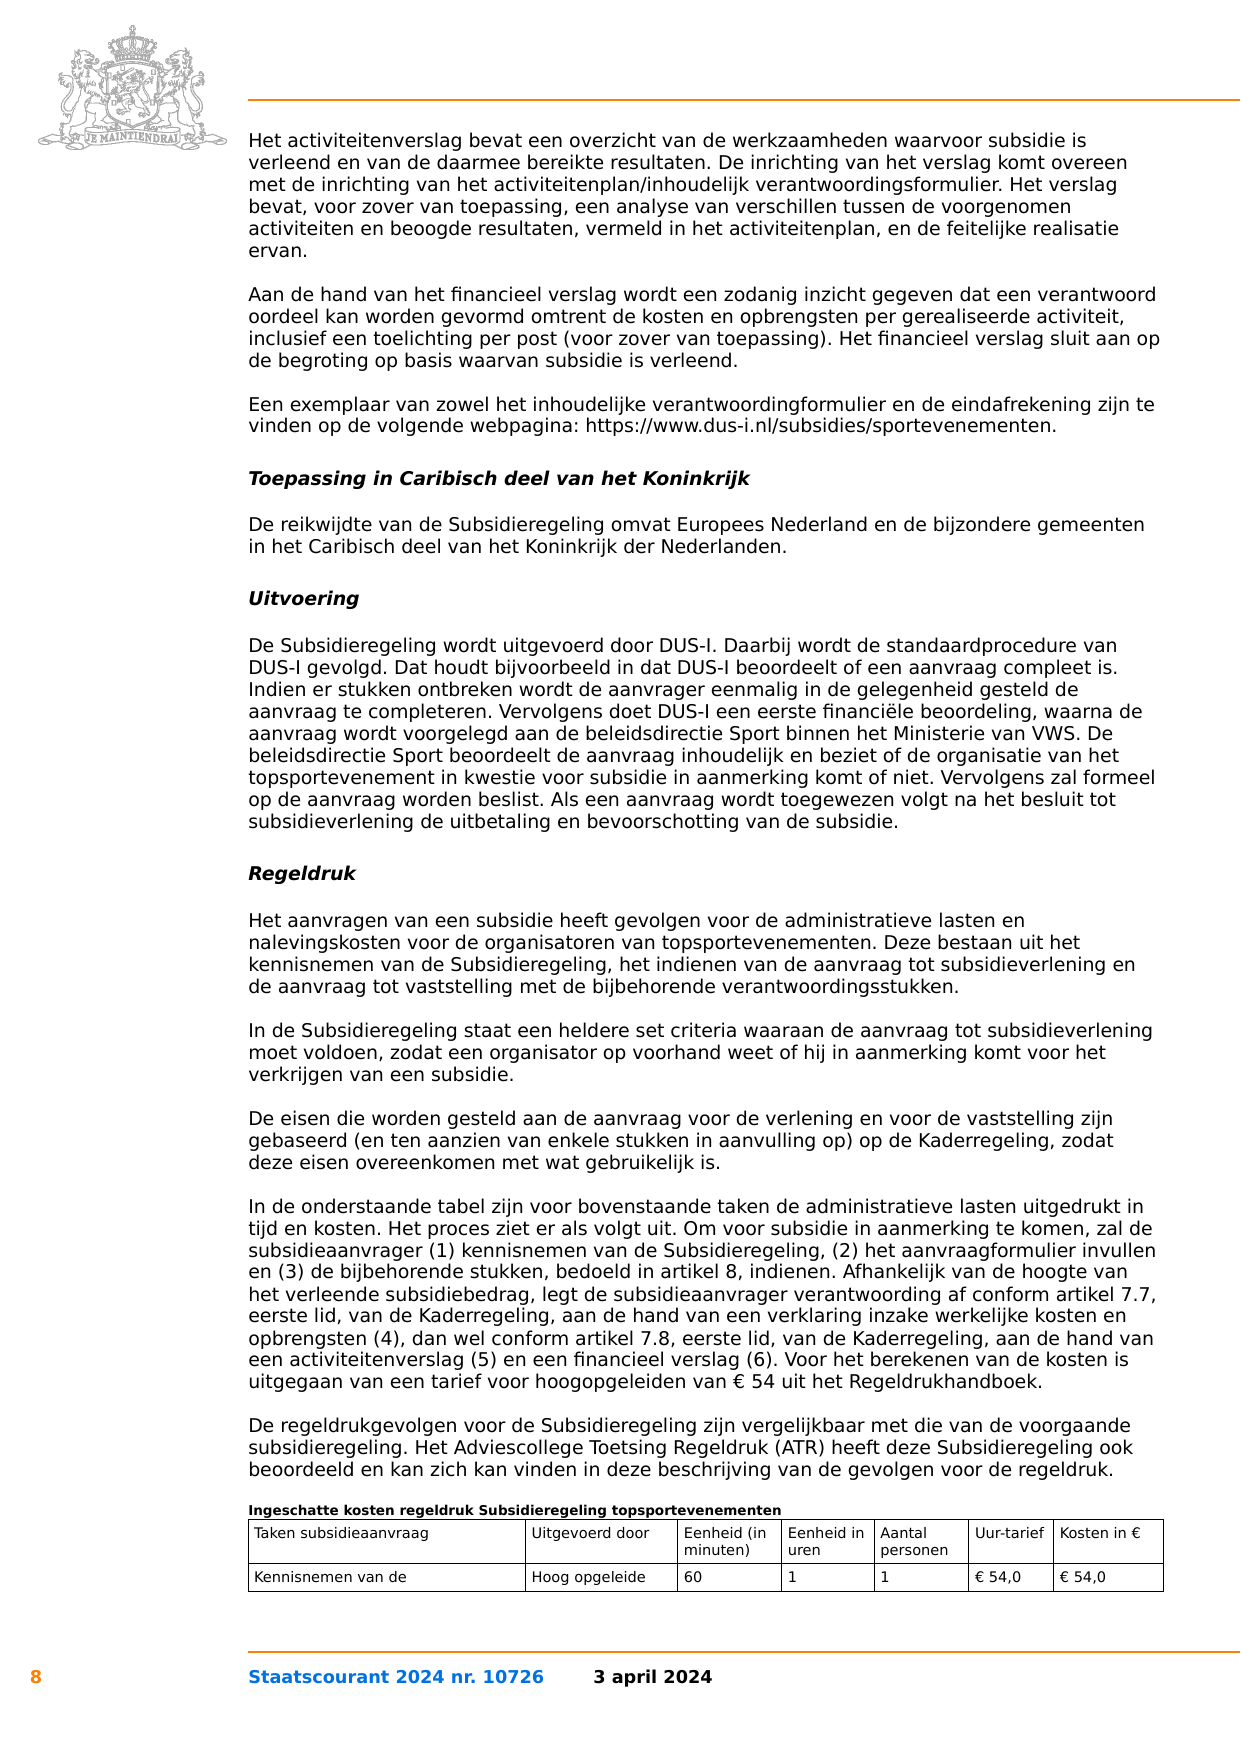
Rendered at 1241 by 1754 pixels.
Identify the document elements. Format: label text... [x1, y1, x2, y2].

table_cell Taken subsidieaanvraag [249, 1520, 525, 1563]
table_cell Kosten in € [1054, 1520, 1163, 1563]
table_cell Aantal personen [875, 1520, 968, 1563]
text Het aanvragen van een subsidie heeft gevolgen voor de administratieve lasten en nalevingskosten voor de organisatoren van topsportevenementen. Deze bestaan uit het kennisnemen van de Subsidieregeling, het indienen van de aanvraag tot subsidieverlening en de aanvraag tot vaststelling met de bijbehorende verantwoordingsstukken. [248, 910, 1163, 998]
table_cell 1 [782, 1564, 874, 1591]
text De Subsidieregeling wordt uitgevoerd door DUS-I. Daarbij wordt de standaardprocedure van DUS-I gevolgd. Dat houdt bijvoorbeeld in dat DUS-I beoordeelt of een aanvraag compleet is. Indien er stukken ontbreken wordt de aanvrager eenmalig in de gelegenheid gesteld de aanvraag te completeren. Vervolgens doet DUS-I een eerste financiële beoordeling, waarna de aanvraag wordt voorgelegd aan de beleidsdirectie Sport binnen het Ministerie van VWS. De beleidsdirectie Sport beoordeelt de aanvraag inhoudelijk en beziet of de organisatie van het topsportevenement in kwestie voor subsidie in aanmerking komt of niet. Vervolgens zal formeel op de aanvraag worden beslist. Als een aanvraag wordt toegewezen volgt na het besluit tot subsidieverlening de uitbetaling en bevoorschotting van de subsidie. [248, 635, 1163, 833]
table_cell Uur-tarief [969, 1520, 1053, 1563]
table_cell Uitgevoerd door [526, 1520, 677, 1563]
table_cell Eenheid (in minuten) [678, 1520, 781, 1563]
text In de Subsidieregeling staat een heldere set criteria waaraan de aanvraag tot subsidieverlening moet voldoen, zodat een organisator op voorhand weet of hij in aanmerking komt voor het verkrijgen van een subsidie. [248, 1020, 1163, 1086]
subtitle Regeldruk [248, 863, 1163, 885]
table_header Ingeschatte kosten regeldruk Subsidieregeling topsportevenementen [248, 1503, 1163, 1519]
text In de onderstaande tabel zijn voor bovenstaande taken de administratieve lasten uitgedrukt in tijd en kosten. Het proces ziet er als volgt uit. Om voor subsidie in aanmerking te komen, zal de subsidieaanvrager (1) kennisnemen van de Subsidieregeling, (2) het aanvraagformulier invullen en (3) de bijbehorende stukken, bedoeld in artikel 8, indienen. Afhankelijk van de hoogte van het verleende subsidiebedrag, legt de subsidieaanvrager verantwoording af conform artikel 7.7, eerste lid, van de Kaderregeling, aan de hand van een verklaring inzake werkelijke kosten en opbrengsten (4), dan wel conform artikel 7.8, eerste lid, van de Kaderregeling, aan de hand van een activiteitenverslag (5) en een financieel verslag (6). Voor het berekenen van de kosten is uitgegaan van een tarief voor hoogopgeleiden van € 54 uit het Regeldrukhandboek. [248, 1196, 1163, 1393]
table_cell Kennisnemen van de [249, 1564, 525, 1591]
text Het activiteitenverslag bevat een overzicht van de werkzaamheden waarvoor subsidie is verleend en van de daarmee bereikte resultaten. De inrichting van het verslag komt overeen met de inrichting van het activiteitenplan/inhoudelijk verantwoordingsformulier. Het verslag bevat, voor zover van toepassing, een analyse van verschillen tussen de voorgenomen activiteiten en beoogde resultaten, vermeld in het activiteitenplan, en de feitelijke realisatie ervan. [248, 130, 1163, 262]
subtitle Uitvoering [248, 588, 1163, 610]
table_cell € 54,0 [1054, 1564, 1163, 1591]
text De regeldrukgevolgen voor de Subsidieregeling zijn vergelijkbaar met die van de voorgaande subsidieregeling. Het Adviescollege Toetsing Regeldruk (ATR) heeft deze Subsidieregeling ook beoordeeld en kan zich kan vinden in deze beschrijving van de gevolgen voor de regeldruk. [248, 1415, 1163, 1481]
table_cell € 54,0 [969, 1564, 1053, 1591]
subtitle Toepassing in Caribisch deel van het Koninkrijk [248, 467, 1163, 489]
text Aan de hand van het financieel verslag wordt een zodanig inzicht gegeven dat een verantwoord oordeel kan worden gevormd omtrent de kosten en opbrengsten per gerealiseerde activiteit, inclusief een toelichting per post (voor zover van toepassing). Het financieel verslag sluit aan op de begroting op basis waarvan subsidie is verleend. [248, 284, 1163, 372]
text Een exemplaar van zowel het inhoudelijke verantwoordingformulier en de eindafrekening zijn te vinden op de volgende webpagina: https://www.dus-i.nl/subsidies/sportevenementen. [248, 393, 1163, 437]
text De reikwijdte van de Subsidieregeling omvat Europees Nederland en de bijzondere gemeenten in het Caribisch deel van het Koninkrijk der Nederlanden. [248, 514, 1163, 558]
table_cell Hoog opgeleide [526, 1564, 677, 1591]
picture [38, 25, 227, 150]
table_cell Eenheid in uren [782, 1520, 874, 1563]
table_cell 60 [678, 1564, 781, 1591]
table_cell 1 [875, 1564, 968, 1591]
text De eisen die worden gesteld aan de aanvraag voor de verlening en voor de vaststelling zijn gebaseerd (en ten aanzien van enkele stukken in aanvulling op) op de Kaderregeling, zodat deze eisen overeenkomen met wat gebruikelijk is. [248, 1108, 1163, 1174]
